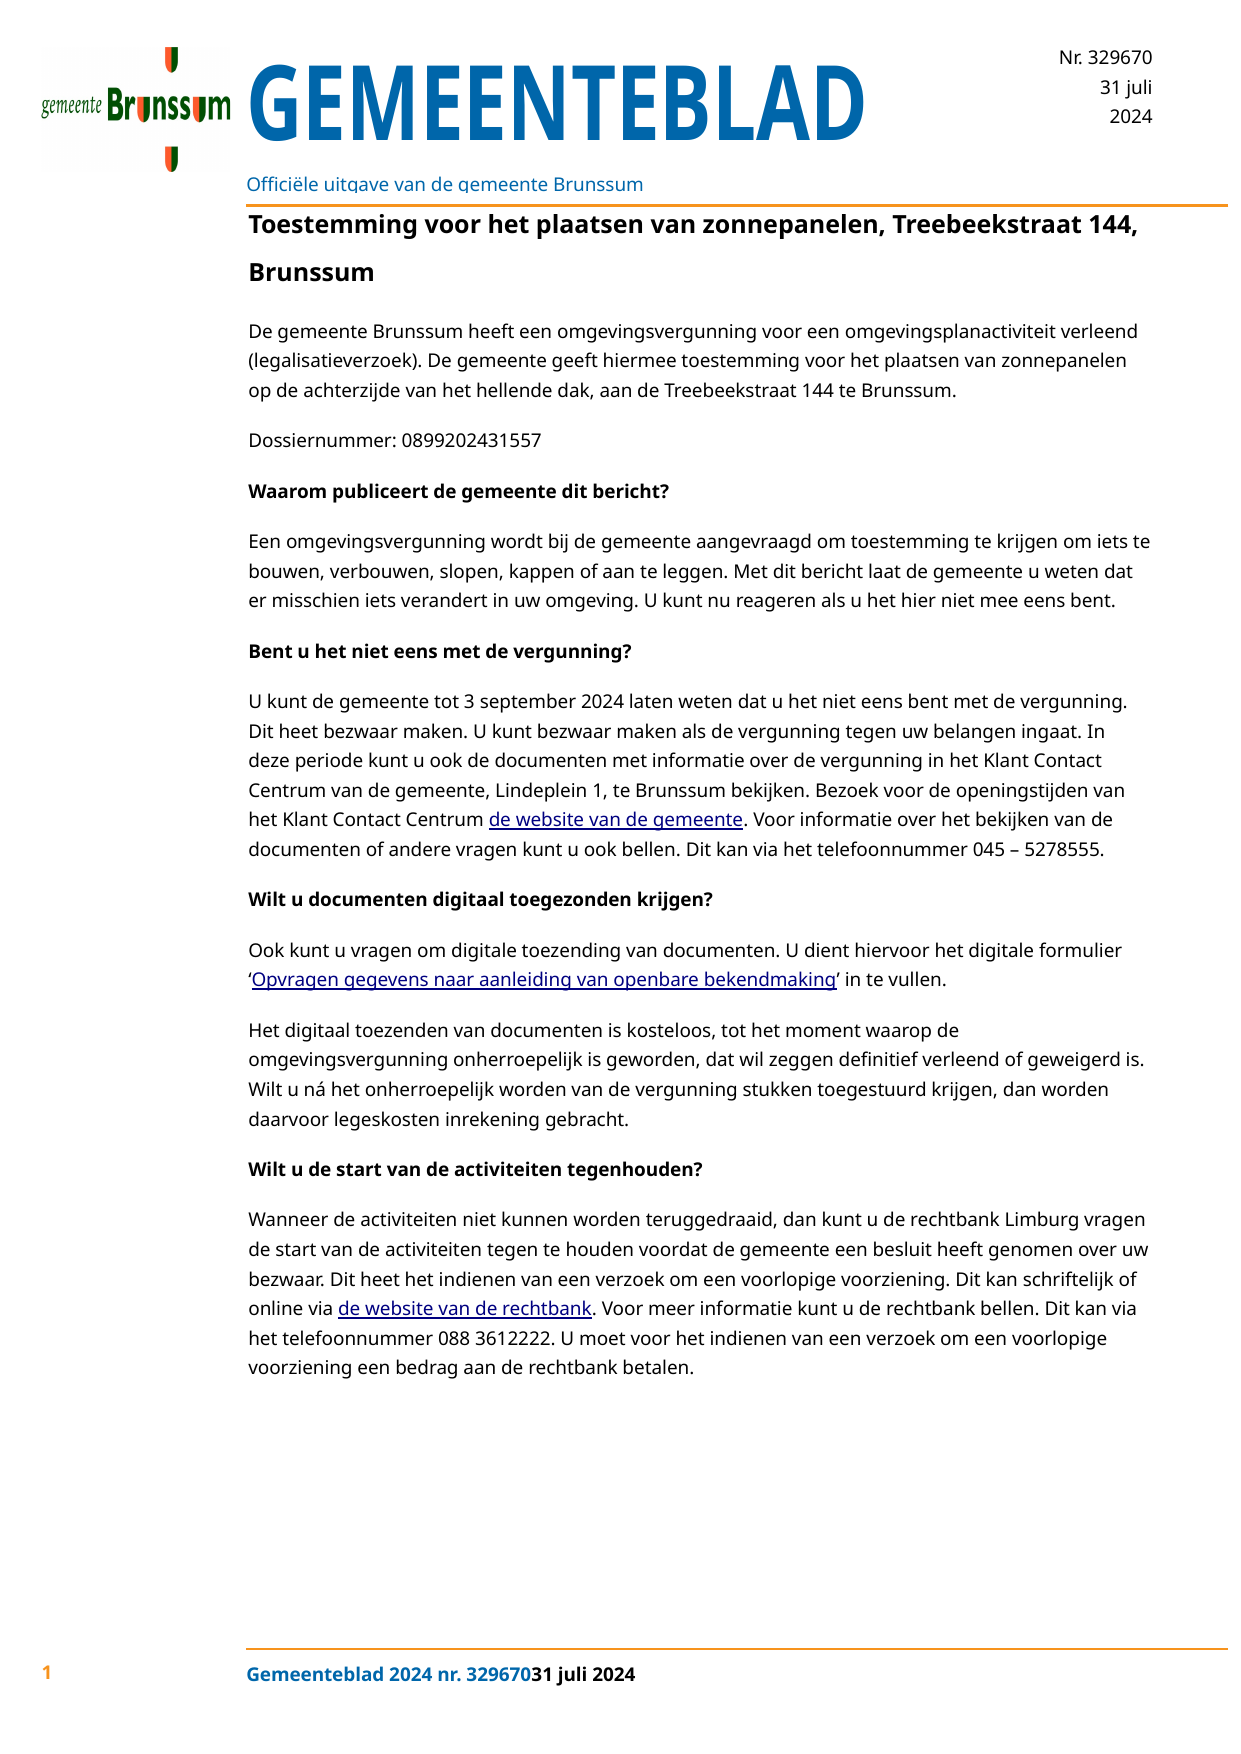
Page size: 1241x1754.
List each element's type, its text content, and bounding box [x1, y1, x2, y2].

text Wilt u documenten digitaal toegezonden krijgen? [248, 887, 1152, 912]
text Waarom publiceert de gemeente dit bericht? [248, 478, 1152, 504]
text Ook kunt u vragen om digitale toezending van documenten. U dient hiervoor het digitale formulier ‘Opvragen gegevens naar aanleiding van openbare bekendmaking’ in te vullen. [248, 937, 1152, 992]
text De gemeente Brunssum heeft een omgevingsvergunning voor een omgevingsplanactiviteit verleend (legalisatieverzoek). De gemeente geeft hiermee toestemming voor het plaatsen van zonnepanelen op de achterzijde van het hellende dak, aan de Treebeekstraat 144 te Brunssum. [248, 318, 1152, 403]
text Toestemming voor het plaatsen van zonnepanelen, Treebeekstraat 144, Brunssum [248, 207, 1152, 288]
text Een omgevingsvergunning wordt bij de gemeente aangevraagd om toestemming te krijgen om iets te bouwen, verbouwen, slopen, kappen of aan te leggen. Met dit bericht laat de gemeente u weten dat er misschien iets verandert in uw omgeving. U kunt nu reageren als u het hier niet mee eens bent. [248, 528, 1152, 613]
text Het digitaal toezenden van documenten is kosteloos, tot het moment waarop de omgevingsvergunning onherroepelijk is geworden, dat wil zeggen definitief verleend of geweigerd is. Wilt u ná het onherroepelijk worden van de vergunning stukken toegestuurd krijgen, dan worden daarvoor legeskosten inrekening gebracht. [248, 1017, 1152, 1132]
text Wanneer de activiteiten niet kunnen worden teruggedraaid, dan kunt u de rechtbank Limburg vragen de start van de activiteiten tegen te houden voordat de gemeente een besluit heeft genomen over uw bezwaar. Dit heet het indienen van een verzoek om een voorlopige voorziening. Dit kan schriftelijk of online via de website van de rechtbank. Voor meer informatie kunt u de rechtbank bellen. Dit kan via het telefoonnummer 088 3612222. U moet voor het indienen van een verzoek om een voorlopige voorziening een bedrag aan de rechtbank betalen. [248, 1207, 1152, 1380]
text U kunt de gemeente tot 3 september 2024 laten weten dat u het niet eens bent met de vergunning. Dit heet bezwaar maken. U kunt bezwaar maken als de vergunning tegen uw belangen ingaat. In deze periode kunt u ook de documenten met informatie over de vergunning in het Klant Contact Centrum van de gemeente, Lindeplein 1, te Brunssum bekijken. Bezoek voor de openingstijden van het Klant Contact Centrum de website van de gemeente. Voor informatie over het bekijken van de documenten of andere vragen kunt u ook bellen. Dit kan via het telefoonnummer 045 – 5278555. [248, 688, 1152, 862]
text Bent u het niet eens met de vergunning? [248, 638, 1152, 664]
picture [41, 47, 231, 172]
text Dossiernummer: 0899202431557 [248, 427, 1152, 453]
text Wilt u de start van de activiteiten tegenhouden? [248, 1156, 1152, 1182]
